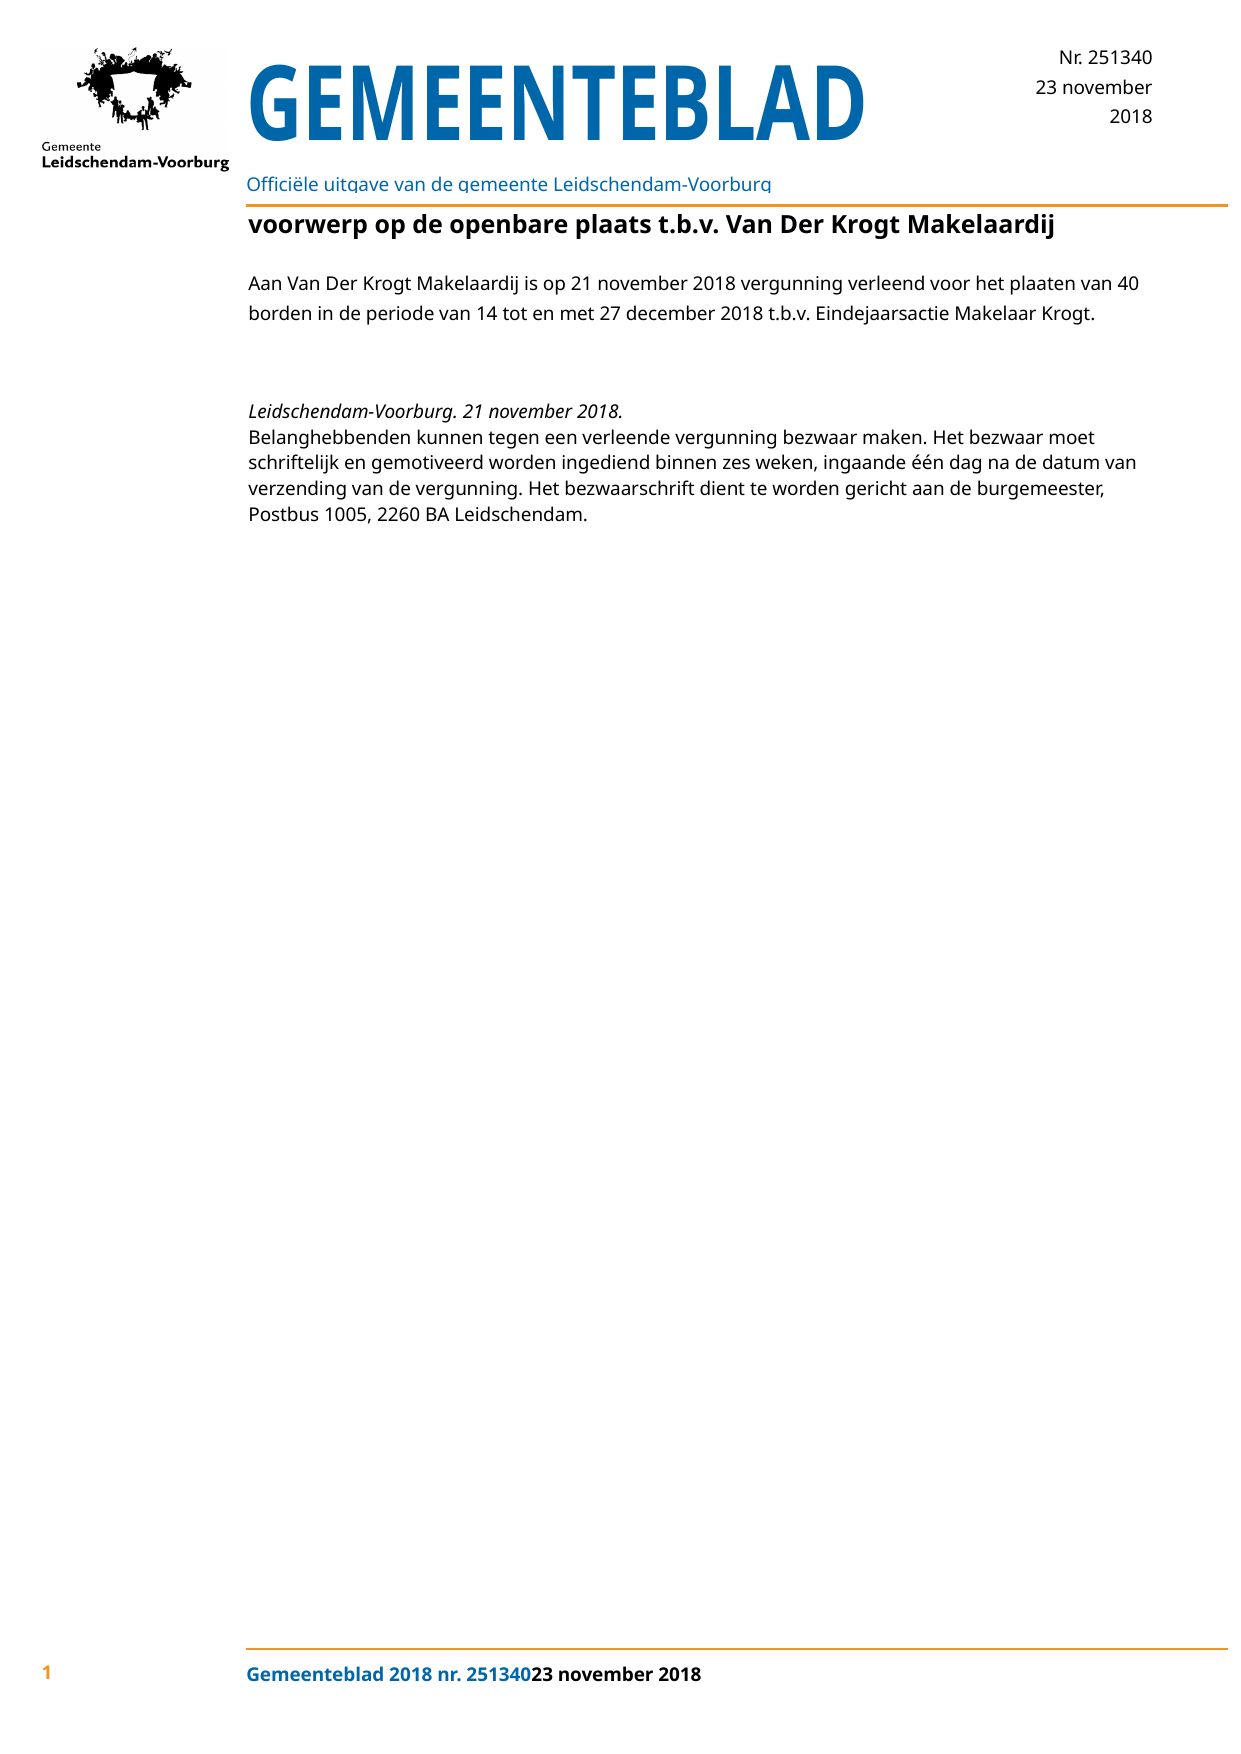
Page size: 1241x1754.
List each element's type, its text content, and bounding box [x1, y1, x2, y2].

text voorwerp op de openbare plaats t.b.v. Van Der Krogt Makelaardij [248, 207, 1152, 241]
text Aan Van Der Krogt Makelaardij is op 21 november 2018 vergunning verleend voor het plaaten van 40 borden in de periode van 14 tot en met 27 december 2018 t.b.v. Eindejaarsactie Makelaar Krogt. [248, 270, 1152, 326]
text Belanghebbenden kunnen tegen een verleende vergunning bezwaar maken. Het bezwaar moet schriftelijk en gemotiveerd worden ingediend binnen zes weken, ingaande één dag na de datum van verzending van de vergunning. Het bezwaarschrift dient te worden gericht aan de burgemeester, Postbus 1005, 2260 BA Leidschendam. [248, 424, 1152, 527]
text Leidschendam-Voorburg. 21 november 2018. [248, 398, 1152, 424]
picture [41, 47, 231, 172]
